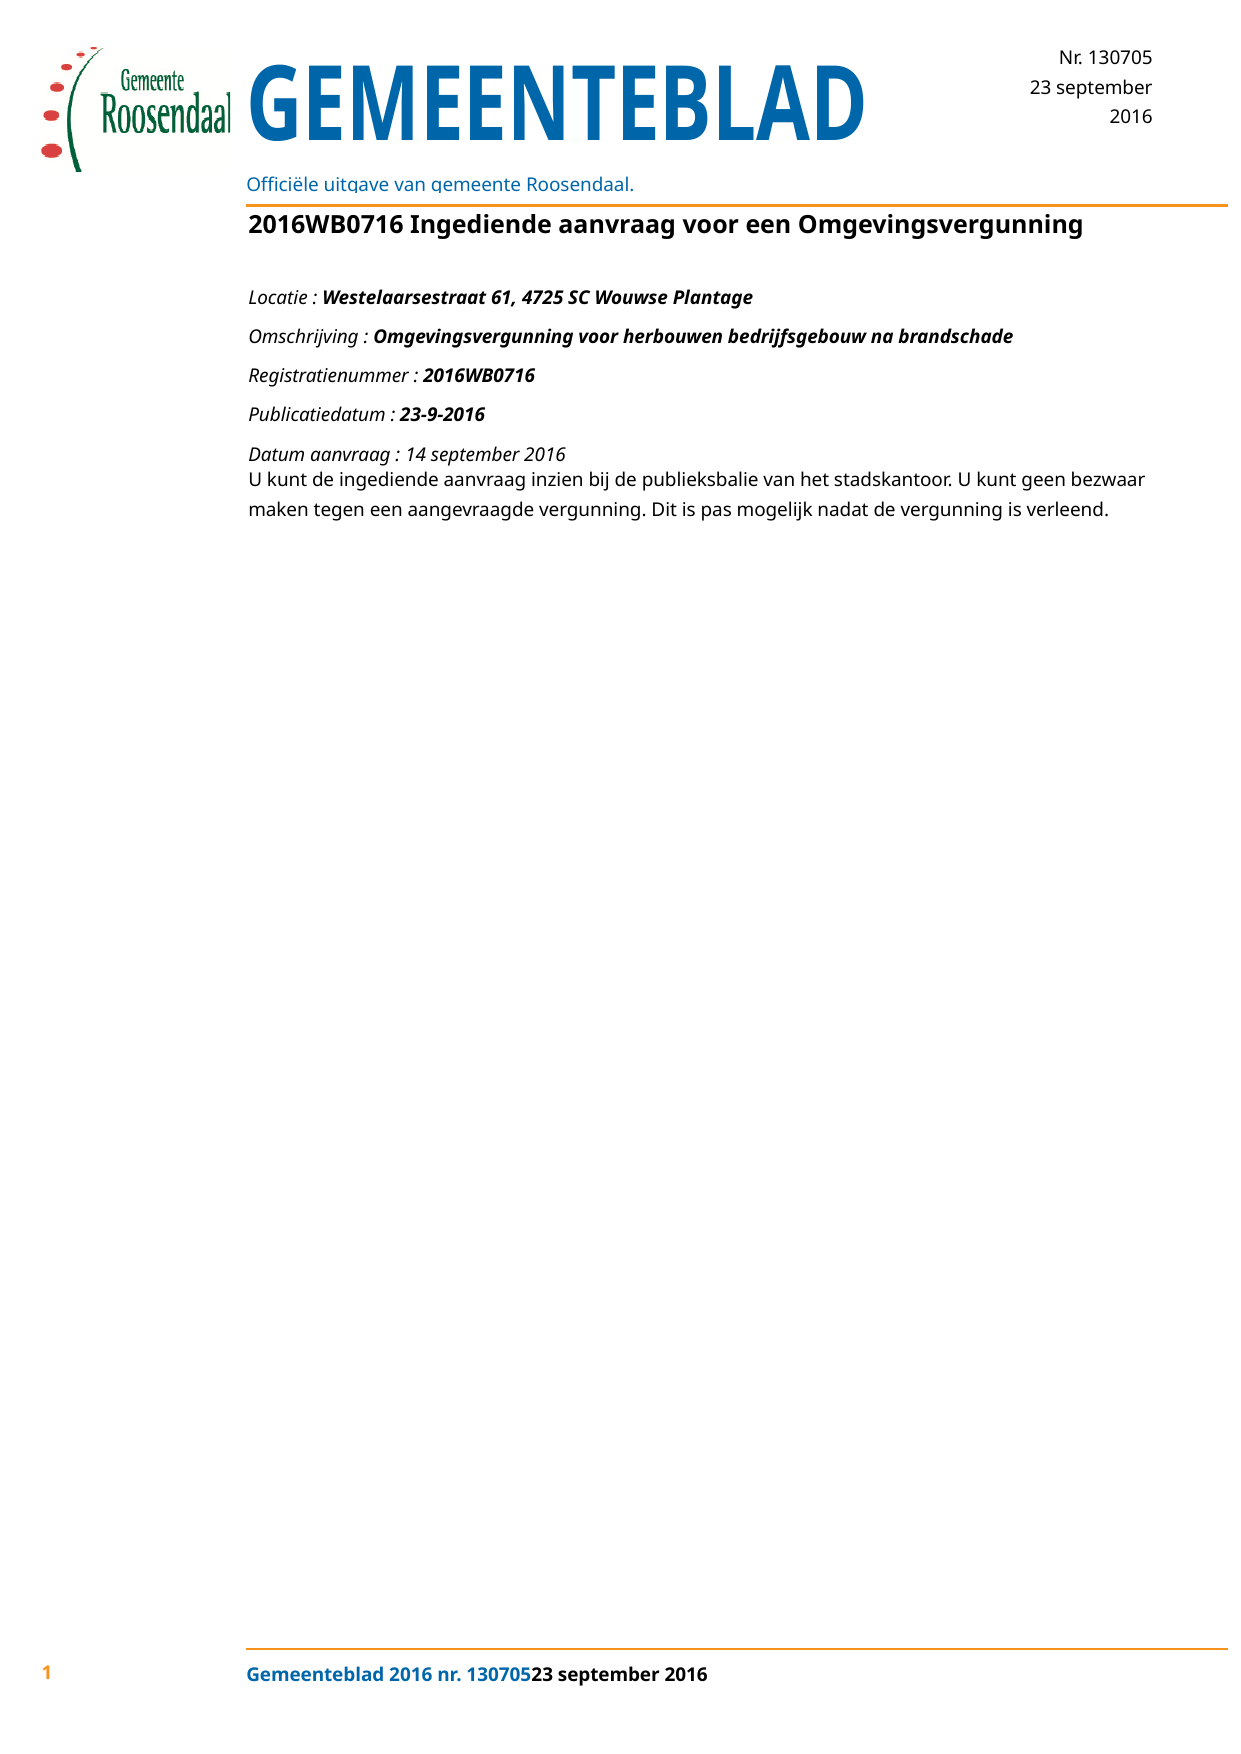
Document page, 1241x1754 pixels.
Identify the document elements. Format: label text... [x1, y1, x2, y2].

text Registratienummer : 2016WB0716 [248, 362, 1152, 388]
text Locatie : Westelaarsestraat 61, 4725 SC Wouwse Plantage [248, 284, 1152, 309]
text Omschrijving : Omgevingsvergunning voor herbouwen bedrijfsgebouw na brandschade [248, 323, 1152, 349]
text Datum aanvraag : 14 september 2016 [248, 441, 1152, 467]
text 2016WB0716 Ingediende aanvraag voor een Omgevingsvergunning [248, 207, 1152, 241]
picture [41, 47, 231, 172]
text U kunt de ingediende aanvraag inzien bij de publieksbalie van het stadskantoor. U kunt geen bezwaar maken tegen een aangevraagde vergunning. Dit is pas mogelijk nadat de vergunning is verleend. [248, 467, 1152, 522]
text Publicatiedatum : 23-9-2016 [248, 402, 1152, 427]
